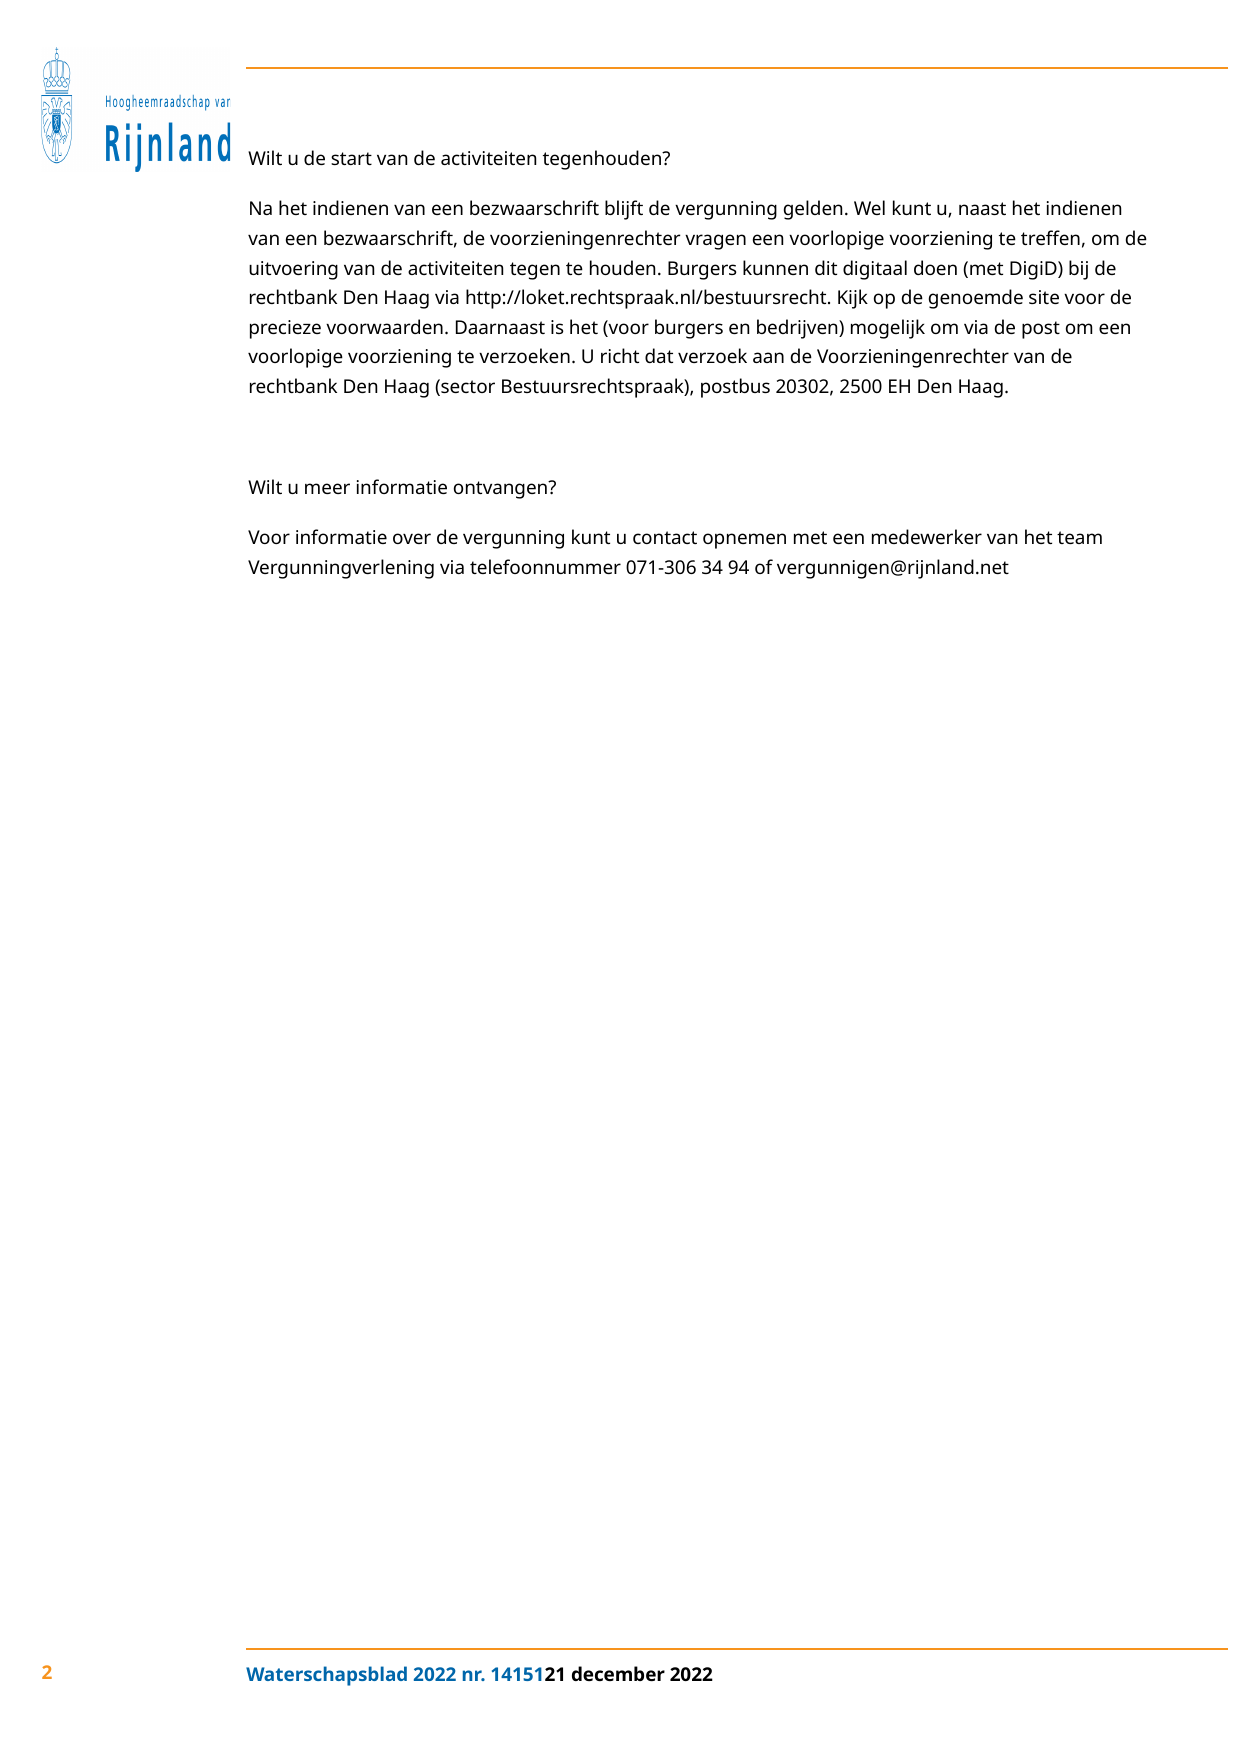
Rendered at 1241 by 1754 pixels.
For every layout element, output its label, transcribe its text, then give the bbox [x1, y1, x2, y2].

text Wilt u meer informatie ontvangen? [248, 474, 1152, 500]
text Voor informatie over de vergunning kunt u contact opnemen met een medewerker van het team Vergunningverlening via telefoonnummer 071-306 34 94 of vergunnigen@rijnland.net [248, 524, 1152, 580]
text Wilt u de start van de activiteiten tegenhouden? [248, 145, 1152, 171]
text Na het indienen van een bezwaarschrift blijft de vergunning gelden. Wel kunt u, naast het indienen van een bezwaarschrift, de voorzieningenrechter vragen een voorlopige voorziening te treffen, om de uitvoering van de activiteiten tegen te houden. Burgers kunnen dit digitaal doen (met DigiD) bij de rechtbank Den Haag via http://loket.rechtspraak.nl/bestuursrecht. Kijk op de genoemde site voor de precieze voorwaarden. Daarnaast is het (voor burgers en bedrijven) mogelijk om via de post om een voorlopige voorziening te verzoeken. U richt dat verzoek aan de Voorzieningenrechter van de rechtbank Den Haag (sector Bestuursrechtspraak), postbus 20302, 2500 EH Den Haag. [248, 196, 1152, 399]
picture [41, 47, 231, 172]
